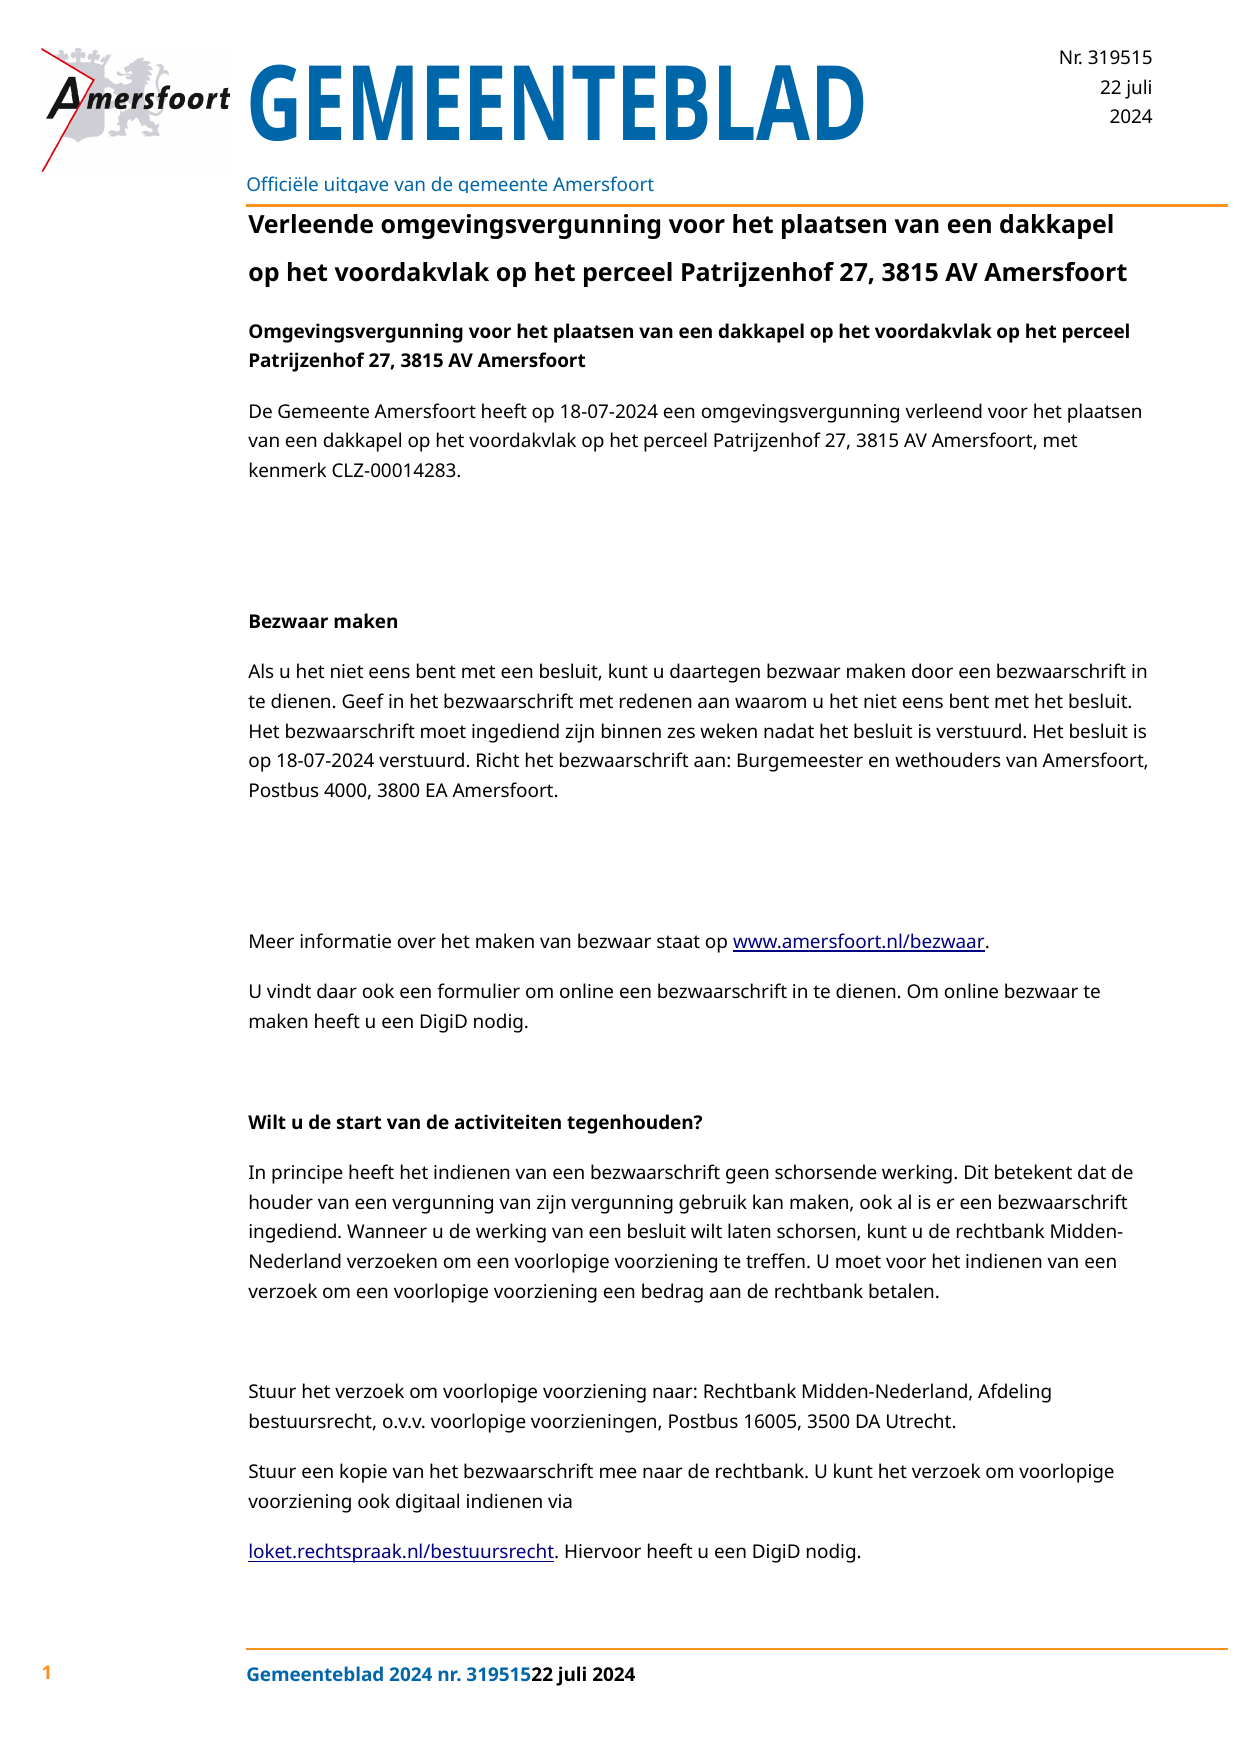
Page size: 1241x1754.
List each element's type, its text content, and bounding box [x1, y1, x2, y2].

text Stuur een kopie van het bezwaarschrift mee naar de rechtbank. U kunt het verzoek om voorlopige voorziening ook digitaal indienen via [248, 1459, 1152, 1514]
text loket.rechtspraak.nl/bestuursrecht. Hiervoor heeft u een DigiD nodig. [248, 1539, 1152, 1564]
text In principe heeft het indienen van een bezwaarschrift geen schorsende werking. Dit betekent dat de houder van een vergunning van zijn vergunning gebruik kan maken, ook al is er een bezwaarschrift ingediend. Wanneer u de werking van een besluit wilt laten schorsen, kunt u de rechtbank Midden-Nederland verzoeken om een voorlopige voorziening te treffen. U moet voor het indienen van een verzoek om een voorlopige voorziening een bedrag aan de rechtbank betalen. [248, 1159, 1152, 1304]
text Verleende omgevingsvergunning voor het plaatsen van een dakkapel op het voordakvlak op het perceel Patrijzenhof 27, 3815 AV Amersfoort [248, 207, 1152, 288]
text Wilt u de start van de activiteiten tegenhouden? [248, 1109, 1152, 1135]
picture [41, 47, 231, 172]
text Stuur het verzoek om voorlopige voorziening naar: Rechtbank Midden-Nederland, Afdeling bestuursrecht, o.v.v. voorlopige voorzieningen, Postbus 16005, 3500 DA Utrecht. [248, 1379, 1152, 1434]
text Als u het niet eens bent met een besluit, kunt u daartegen bezwaar maken door een bezwaarschrift in te dienen. Geef in het bezwaarschrift met redenen aan waarom u het niet eens bent met het besluit. Het bezwaarschrift moet ingediend zijn binnen zes weken nadat het besluit is verstuurd. Het besluit is op 18-07-2024 verstuurd. Richt het bezwaarschrift aan: Burgemeester en wethouders van Amersfoort, Postbus 4000, 3800 EA Amersfoort. [248, 659, 1152, 803]
text U vindt daar ook een formulier om online een bezwaarschrift in te dienen. Om online bezwaar te maken heeft u een DigiD nodig. [248, 979, 1152, 1034]
text Omgevingsvergunning voor het plaatsen van een dakkapel op het voordakvlak op het perceel Patrijzenhof 27, 3815 AV Amersfoort [248, 318, 1152, 373]
text De Gemeente Amersfoort heeft op 18-07-2024 een omgevingsvergunning verleend voor het plaatsen van een dakkapel op het voordakvlak op het perceel Patrijzenhof 27, 3815 AV Amersfoort, met kenmerk CLZ-00014283. [248, 398, 1152, 483]
text Bezwaar maken [248, 608, 1152, 634]
text Meer informatie over het maken van bezwaar staat op www.amersfoort.nl/bezwaar. [248, 928, 1152, 954]
